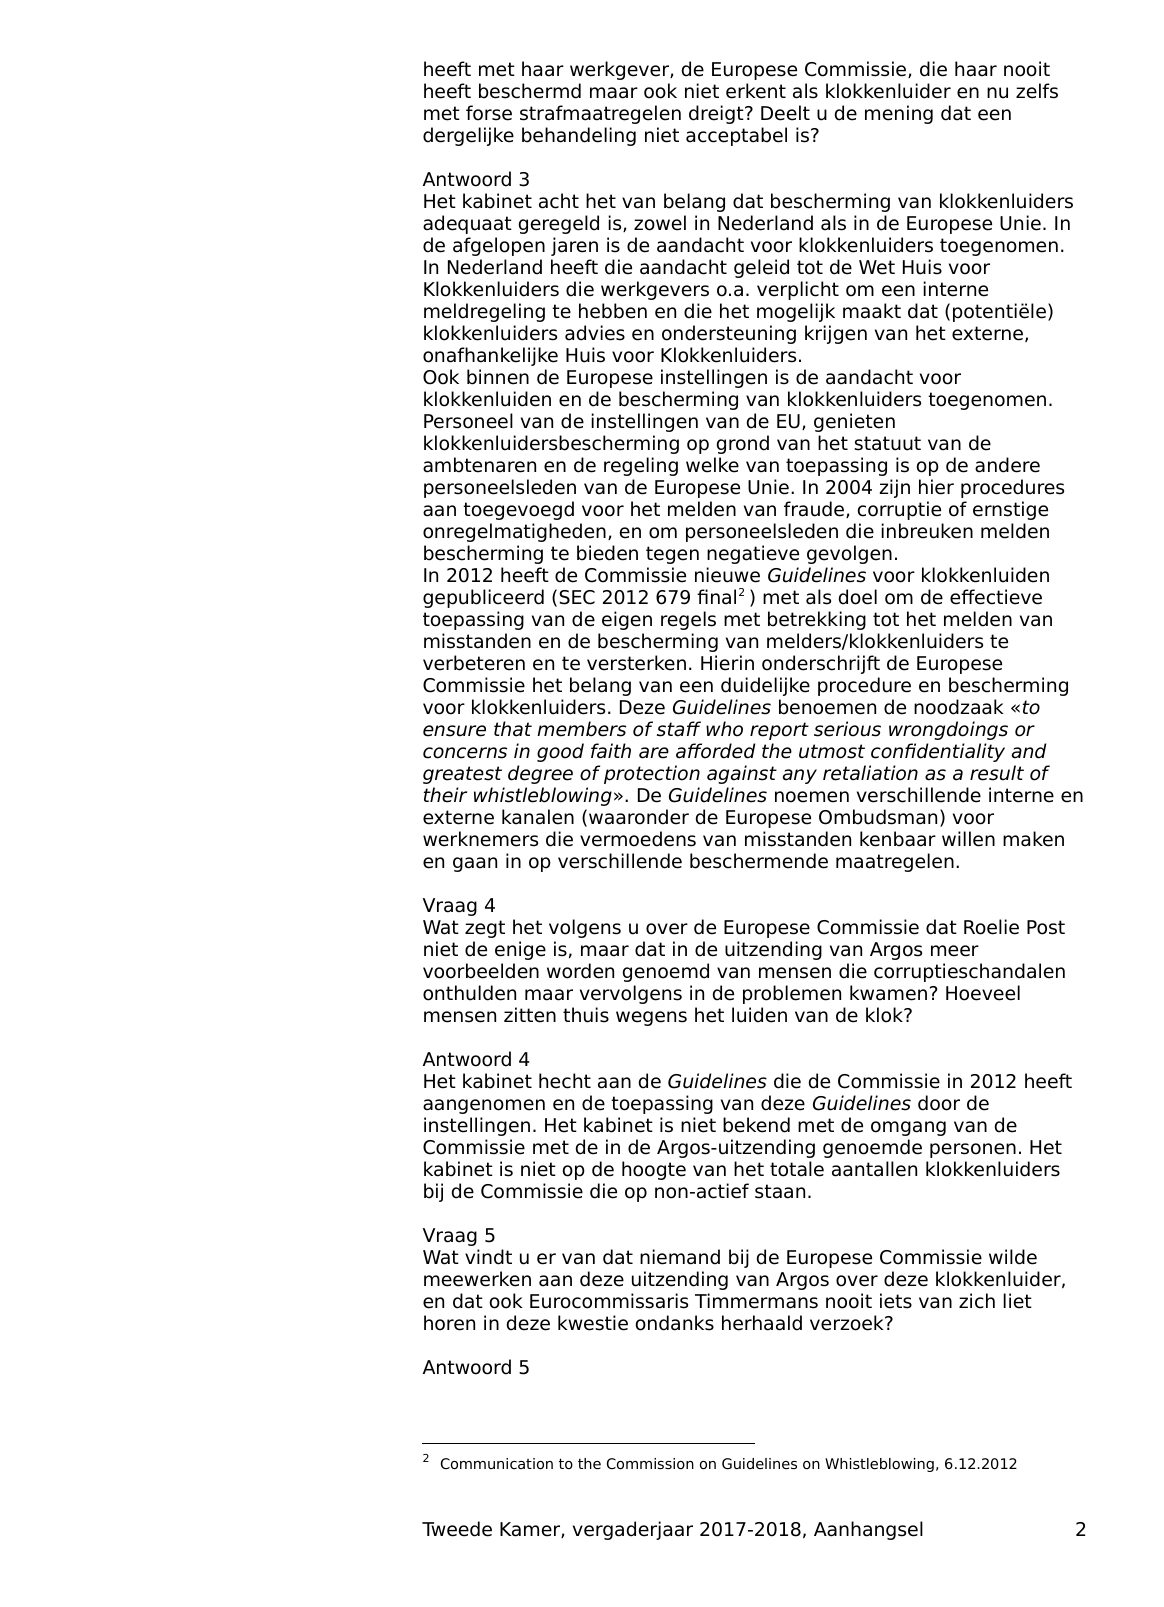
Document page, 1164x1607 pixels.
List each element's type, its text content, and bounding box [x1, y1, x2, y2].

text In Nederland heeft die aandacht geleid tot de Wet Huis voor Klokkenluiders die werkgevers o.a. verplicht om een interne meldregeling te hebben en die het mogelijk maakt dat (potentiële) klokkenluiders advies en ondersteuning krijgen van het externe, onafhankelijke Huis voor Klokkenluiders. [422, 257, 1087, 367]
text heeft met haar werkgever, de Europese Commissie, die haar nooit heeft beschermd maar ook niet erkent als klokkenluider en nu zelfs met forse strafmaatregelen dreigt? Deelt u de mening dat een dergelijke behandeling niet acceptabel is? [422, 59, 1087, 147]
text Ook binnen de Europese instellingen is de aandacht voor klokkenluiden en de bescherming van klokkenluiders toegenomen. Personeel van de instellingen van de EU, genieten klokkenluidersbescherming op grond van het statuut van de ambtenaren en de regeling welke van toepassing is op de andere personeelsleden van de Europese Unie. In 2004 zijn hier procedures aan toegevoegd voor het melden van fraude, corruptie of ernstige onregelmatigheden, en om personeelsleden die inbreuken melden bescherming te bieden tegen negatieve gevolgen. [422, 367, 1087, 565]
text Vraag 4 [422, 895, 1087, 917]
text Antwoord 3 [422, 169, 1087, 191]
text Antwoord 4 [422, 1049, 1087, 1071]
text Het kabinet hecht aan de Guidelines die de Commissie in 2012 heeft aangenomen en de toepassing van deze Guidelines door de instellingen. Het kabinet is niet bekend met de omgang van de Commissie met de in de Argos-uitzending genoemde personen. Het kabinet is niet op de hoogte van het totale aantallen klokkenluiders bij de Commissie die op non-actief staan. [422, 1071, 1087, 1203]
text Wat zegt het volgens u over de Europese Commissie dat Roelie Post niet de enige is, maar dat in de uitzending van Argos meer voorbeelden worden genoemd van mensen die corruptieschandalen onthulden maar vervolgens in de problemen kwamen? Hoeveel mensen zitten thuis wegens het luiden van de klok? [422, 917, 1087, 1027]
text Antwoord 5 [422, 1357, 1087, 1379]
text Vraag 5 [422, 1225, 1087, 1247]
text In 2012 heeft de Commissie nieuwe Guidelines voor klokkenluiden gepubliceerd (SEC 2012 679 final) met als doel om de effectieve toepassing van de eigen regels met betrekking tot het melden van misstanden en de bescherming van melders/klokkenluiders te verbeteren en te versterken. Hierin onderschrijft de Europese Commissie het belang van een duidelijke procedure en bescherming voor klokkenluiders. Deze Guidelines benoemen de noodzaak «to ensure that members of staff who report serious wrongdoings or concerns in good faith are afforded the utmost confidentiality and greatest degree of protection against any retaliation as a result of their whistleblowing». De Guidelines noemen verschillende interne en externe kanalen (waaronder de Europese Ombudsman) voor werknemers die vermoedens van misstanden kenbaar willen maken en gaan in op verschillende beschermende maatregelen. [422, 565, 1087, 872]
text Wat vindt u er van dat niemand bij de Europese Commissie wilde meewerken aan deze uitzending van Argos over deze klokkenluider, en dat ook Eurocommissaris Timmermans nooit iets van zich liet horen in deze kwestie ondanks herhaald verzoek? [422, 1247, 1087, 1335]
text Het kabinet acht het van belang dat bescherming van klokkenluiders adequaat geregeld is, zowel in Nederland als in de Europese Unie. In de afgelopen jaren is de aandacht voor klokkenluiders toegenomen. [422, 191, 1087, 257]
text Communication to the Commission on Guidelines on Whistleblowing, 6.12.2012 [422, 1452, 1087, 1474]
